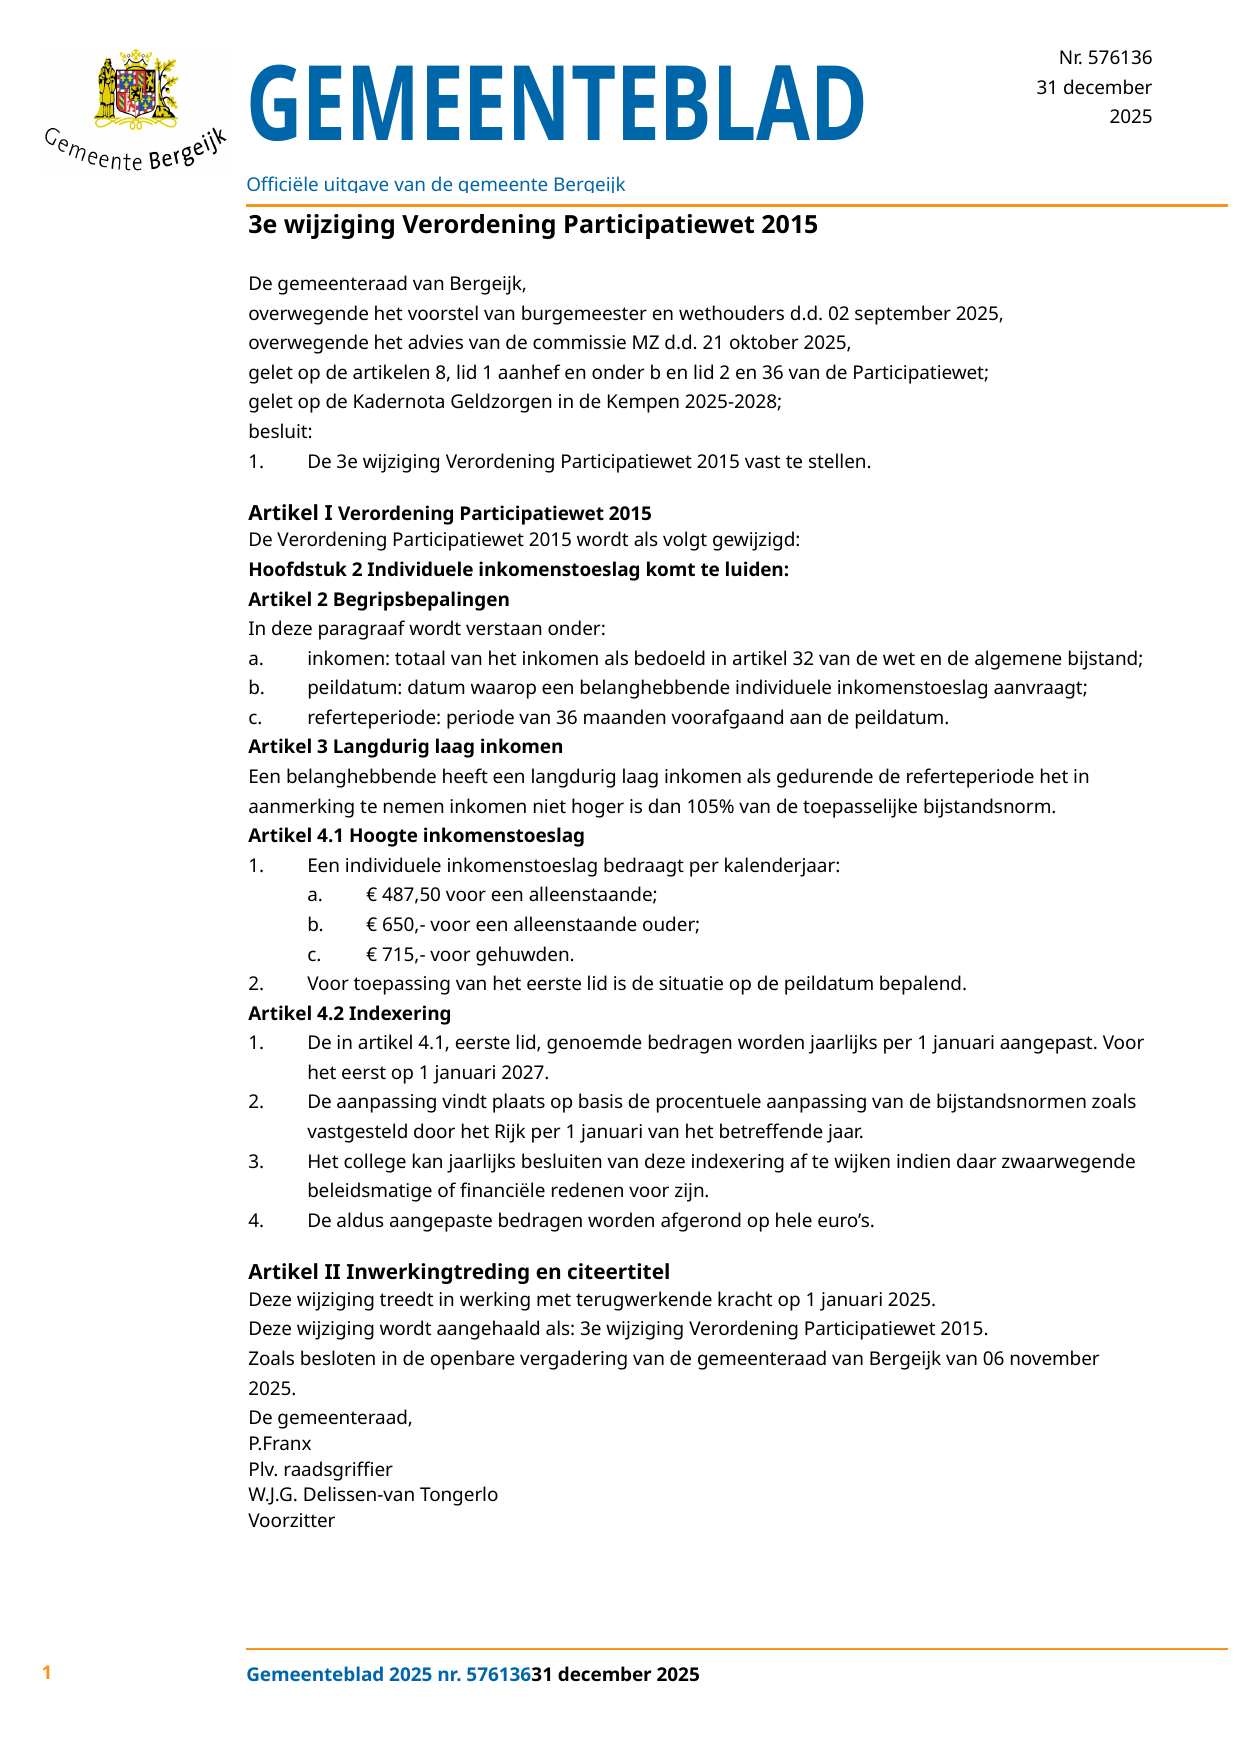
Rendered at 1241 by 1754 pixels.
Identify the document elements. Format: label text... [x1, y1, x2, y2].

list € 487,50 voor een alleenstaande; [307, 882, 1152, 907]
text P.Franx [248, 1430, 1152, 1456]
text Artikel 4.1 Hoogte inkomenstoeslag [248, 822, 1152, 848]
list peildatum: datum waarop een belanghebbende individuele inkomenstoeslag aanvraagt; [248, 674, 1152, 700]
text Hoofdstuk 2 Individuele inkomenstoeslag komt te luiden: [248, 556, 1152, 582]
text overwegende het advies van de commissie MZ d.d. 21 oktober 2025, [248, 329, 1152, 355]
text Artikel II Inwerkingtreding en citeertitel [248, 1257, 1152, 1286]
text Zoals besloten in de openbare vergadering van de gemeenteraad van Bergeijk van 06 november 2025. [248, 1345, 1152, 1400]
text Artikel 3 Langdurig laag inkomen [248, 734, 1152, 759]
text besluit: [248, 418, 1152, 444]
text Plv. raadsgriffier [248, 1456, 1152, 1481]
text Voorzitter [248, 1507, 1152, 1533]
text Artikel 2 Begripsbepalingen [248, 586, 1152, 612]
list De in artikel 4.1, eerste lid, genoemde bedragen worden jaarlijks per 1 januari aangepast. Voor het eerst op 1 januari 2027. [248, 1029, 1152, 1085]
text W.J.G. Delissen-van Tongerlo [248, 1481, 1152, 1507]
text 3e wijziging Verordening Participatiewet 2015 [248, 207, 1152, 241]
picture [41, 47, 231, 172]
text Een belanghebbende heeft een langdurig laag inkomen als gedurende de referteperiode het in aanmerking te nemen inkomen niet hoger is dan 105% van de toepasselijke bijstandsnorm. [248, 763, 1152, 819]
text Artikel 4.2 Indexering [248, 1000, 1152, 1026]
list € 650,- voor een alleenstaande ouder; [307, 911, 1152, 937]
list De 3e wijziging Verordening Participatiewet 2015 vast te stellen. [248, 448, 1152, 473]
text Deze wijziging wordt aangehaald als: 3e wijziging Verordening Participatiewet 2015. [248, 1316, 1152, 1341]
text De Verordening Participatiewet 2015 wordt als volgt gewijzigd: [248, 527, 1152, 552]
list De aldus aangepaste bedragen worden afgerond op hele euro’s. [248, 1207, 1152, 1233]
list Voor toepassing van het eerste lid is de situatie op de peildatum bepalend. [248, 970, 1152, 996]
text gelet op de Kadernota Geldzorgen in de Kempen 2025-2028; [248, 389, 1152, 414]
list De aanpassing vindt plaats op basis de procentuele aanpassing van de bijstandsnormen zoals vastgesteld door het Rijk per 1 januari van het betreffende jaar. [248, 1089, 1152, 1144]
text overwegende het voorstel van burgemeester en wethouders d.d. 02 september 2025, [248, 300, 1152, 326]
text Deze wijziging treedt in werking met terugwerkende kracht op 1 januari 2025. [248, 1286, 1152, 1312]
text In deze paragraaf wordt verstaan onder: [248, 615, 1152, 641]
text De gemeenteraad van Bergeijk, [248, 270, 1152, 296]
list Het college kan jaarlijks besluiten van deze indexering af te wijken indien daar zwaarwegende beleidsmatige of financiële redenen voor zijn. [248, 1148, 1152, 1203]
text De gemeenteraad, [248, 1404, 1152, 1430]
text Artikel I Verordening Participatiewet 2015 [248, 498, 1152, 527]
text gelet op de artikelen 8, lid 1 aanhef en onder b en lid 2 en 36 van de Participatiewet; [248, 359, 1152, 385]
list € 715,- voor gehuwden. [307, 941, 1152, 967]
list inkomen: totaal van het inkomen als bedoeld in artikel 32 van de wet en de algemene bijstand; [248, 645, 1152, 671]
list Een individuele inkomenstoeslag bedraagt per kalenderjaar: [248, 852, 1152, 878]
list referteperiode: periode van 36 maanden voorafgaand aan de peildatum. [248, 704, 1152, 730]
